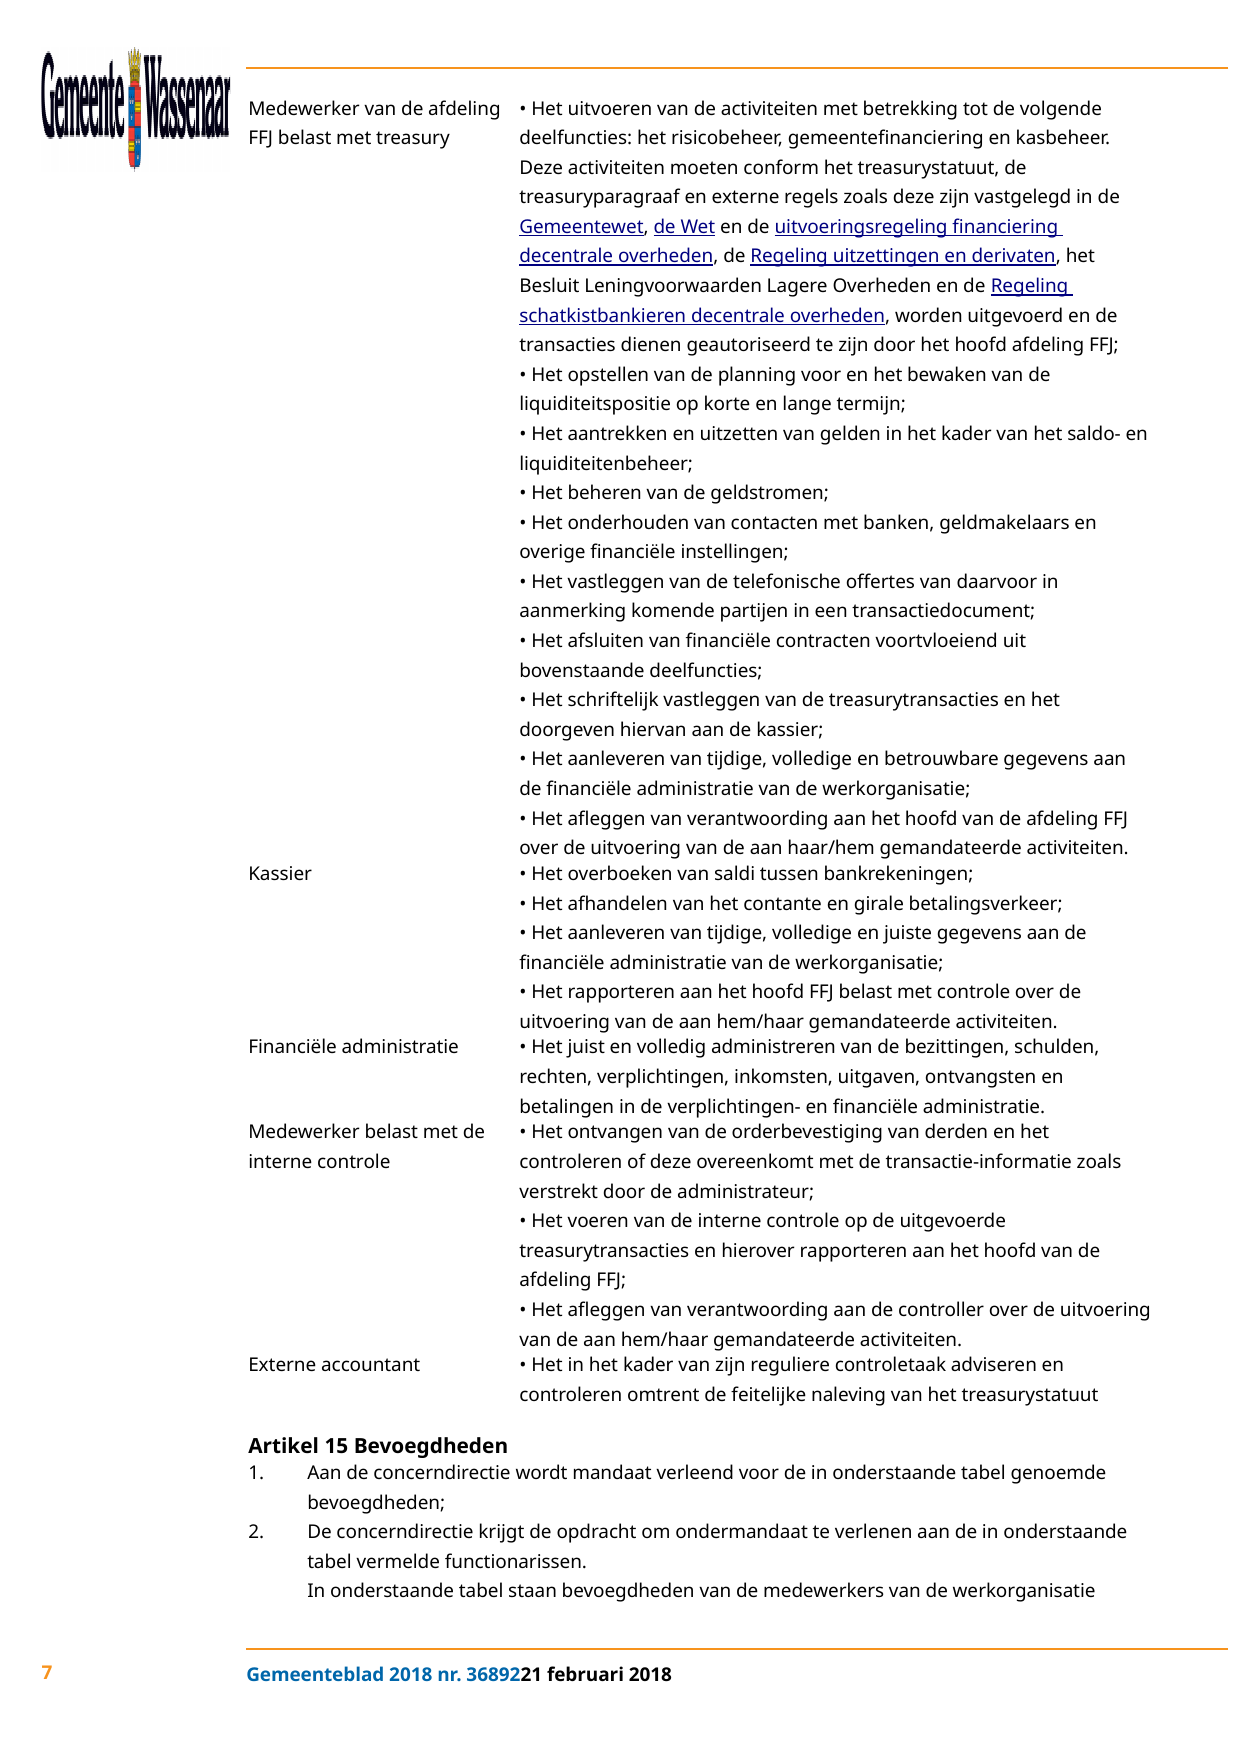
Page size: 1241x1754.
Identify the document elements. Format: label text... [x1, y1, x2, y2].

table_cell Financiële administratie [248, 1034, 519, 1119]
text Artikel 15 Bevoegdheden [248, 1431, 1152, 1459]
table_cell • Het in het kader van zijn reguliere controletaak adviseren en controleren omtrent de feitelijke naleving van het treasurystatuut [519, 1351, 1152, 1407]
picture [41, 47, 231, 172]
list De concerndirectie krijgt de opdracht om ondermandaat te verlenen aan de in onderstaande tabel vermelde functionarissen. [248, 1518, 1152, 1574]
table_cell Kassier [248, 860, 519, 1034]
list In onderstaande tabel staan bevoegdheden van de medewerkers van de werkorganisatie [248, 1578, 1152, 1603]
table_cell Medewerker van de afdeling FFJ belast met treasury [248, 95, 519, 860]
table_cell Medewerker belast met de interne controle [248, 1119, 519, 1351]
list Aan de concerndirectie wordt mandaat verleend voor de in onderstaande tabel genoemde bevoegdheden; [248, 1459, 1152, 1514]
table_cell • Het ontvangen van de orderbevestiging van derden en het controleren of deze overeenkomt met de transactie-informatie zoals verstrekt door de administrateur; • Het voeren van de interne controle op de uitgevoerde treasurytransacties en hierover rapporteren aan het hoofd van de afdeling FFJ; • Het afleggen van verantwoording aan de controller over de uitvoering van de aan hem/haar gemandateerde activiteiten. [519, 1119, 1152, 1351]
table_cell • Het juist en volledig administreren van de bezittingen, schulden, rechten, verplichtingen, inkomsten, uitgaven, ontvangsten en betalingen in de verplichtingen- en financiële administratie. [519, 1034, 1152, 1119]
table_cell Externe accountant [248, 1351, 519, 1407]
table_cell • Het overboeken van saldi tussen bankrekeningen; • Het afhandelen van het contante en girale betalingsverkeer; • Het aanleveren van tijdige, volledige en juiste gegevens aan de financiële administratie van de werkorganisatie; • Het rapporteren aan het hoofd FFJ belast met controle over de uitvoering van de aan hem/haar gemandateerde activiteiten. [519, 860, 1152, 1034]
table_cell • Het uitvoeren van de activiteiten met betrekking tot de volgende deelfuncties: het risicobeheer, gemeentefinanciering en kasbeheer. Deze activiteiten moeten conform het treasurystatuut, de treasuryparagraaf en externe regels zoals deze zijn vastgelegd in de Gemeentewet, de Wet en de uitvoeringsregeling financiering decentrale overheden, de Regeling uitzettingen en derivaten, het Besluit Leningvoorwaarden Lagere Overheden en de Regeling schatkistbankieren decentrale overheden, worden uitgevoerd en de transacties dienen geautoriseerd te zijn door het hoofd afdeling FFJ; • Het opstellen van de planning voor en het bewaken van de liquiditeitspositie op korte en lange termijn; • Het aantrekken en uitzetten van gelden in het kader van het saldo- en liquiditeitenbeheer; • Het beheren van de geldstromen; • Het onderhouden van contacten met banken, geldmakelaars en overige financiële instellingen; • Het vastleggen van de telefonische offertes van daarvoor in aanmerking komende partijen in een transactiedocument; • Het afsluiten van financiële contracten voortvloeiend uit bovenstaande deelfuncties; • Het schriftelijk vastleggen van de treasurytransacties en het doorgeven hiervan aan de kassier; • Het aanleveren van tijdige, volledige en betrouwbare gegevens aan de financiële administratie van de werkorganisatie; • Het afleggen van verantwoording aan het hoofd van de afdeling FFJ over de uitvoering van de aan haar/hem gemandateerde activiteiten. [519, 95, 1152, 860]
